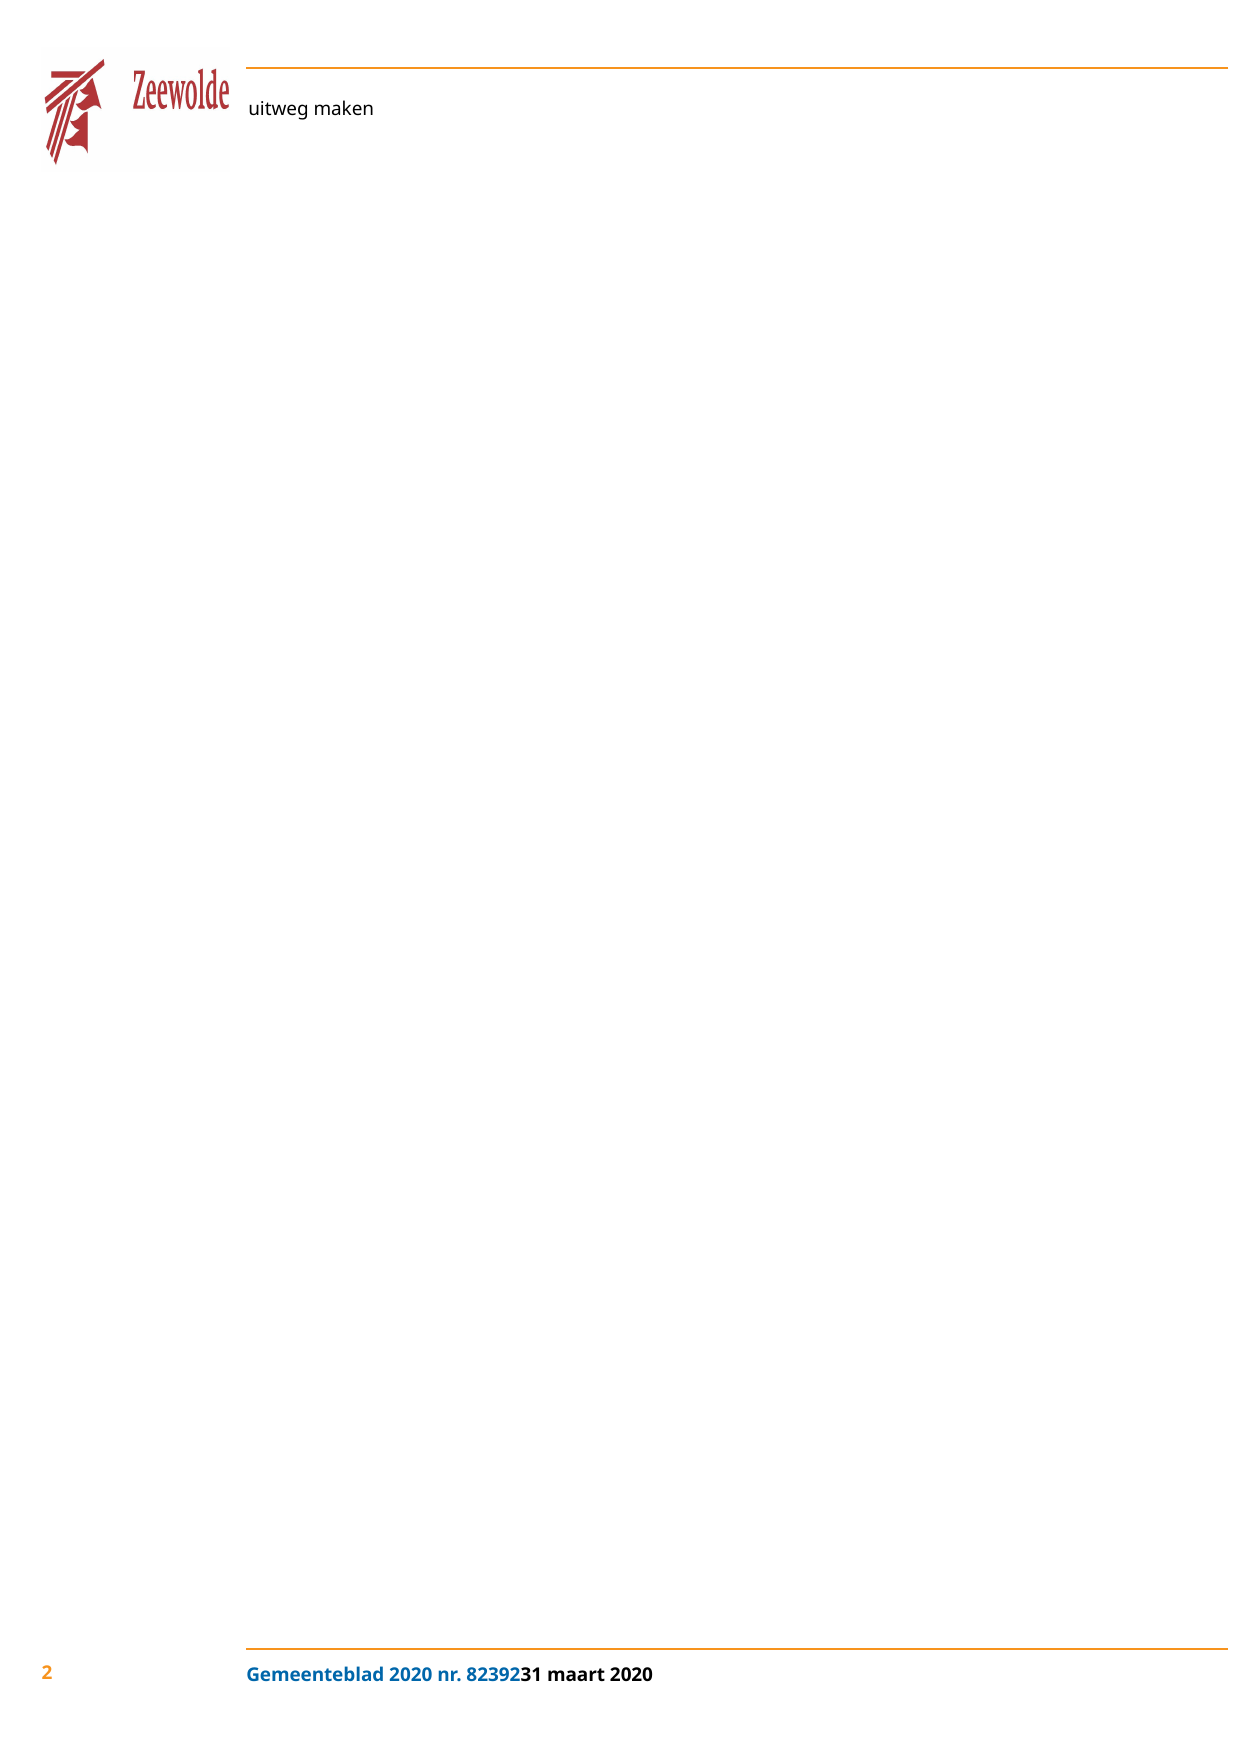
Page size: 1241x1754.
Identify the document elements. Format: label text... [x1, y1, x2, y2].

text uitweg maken [248, 95, 1152, 121]
picture [41, 47, 231, 172]
